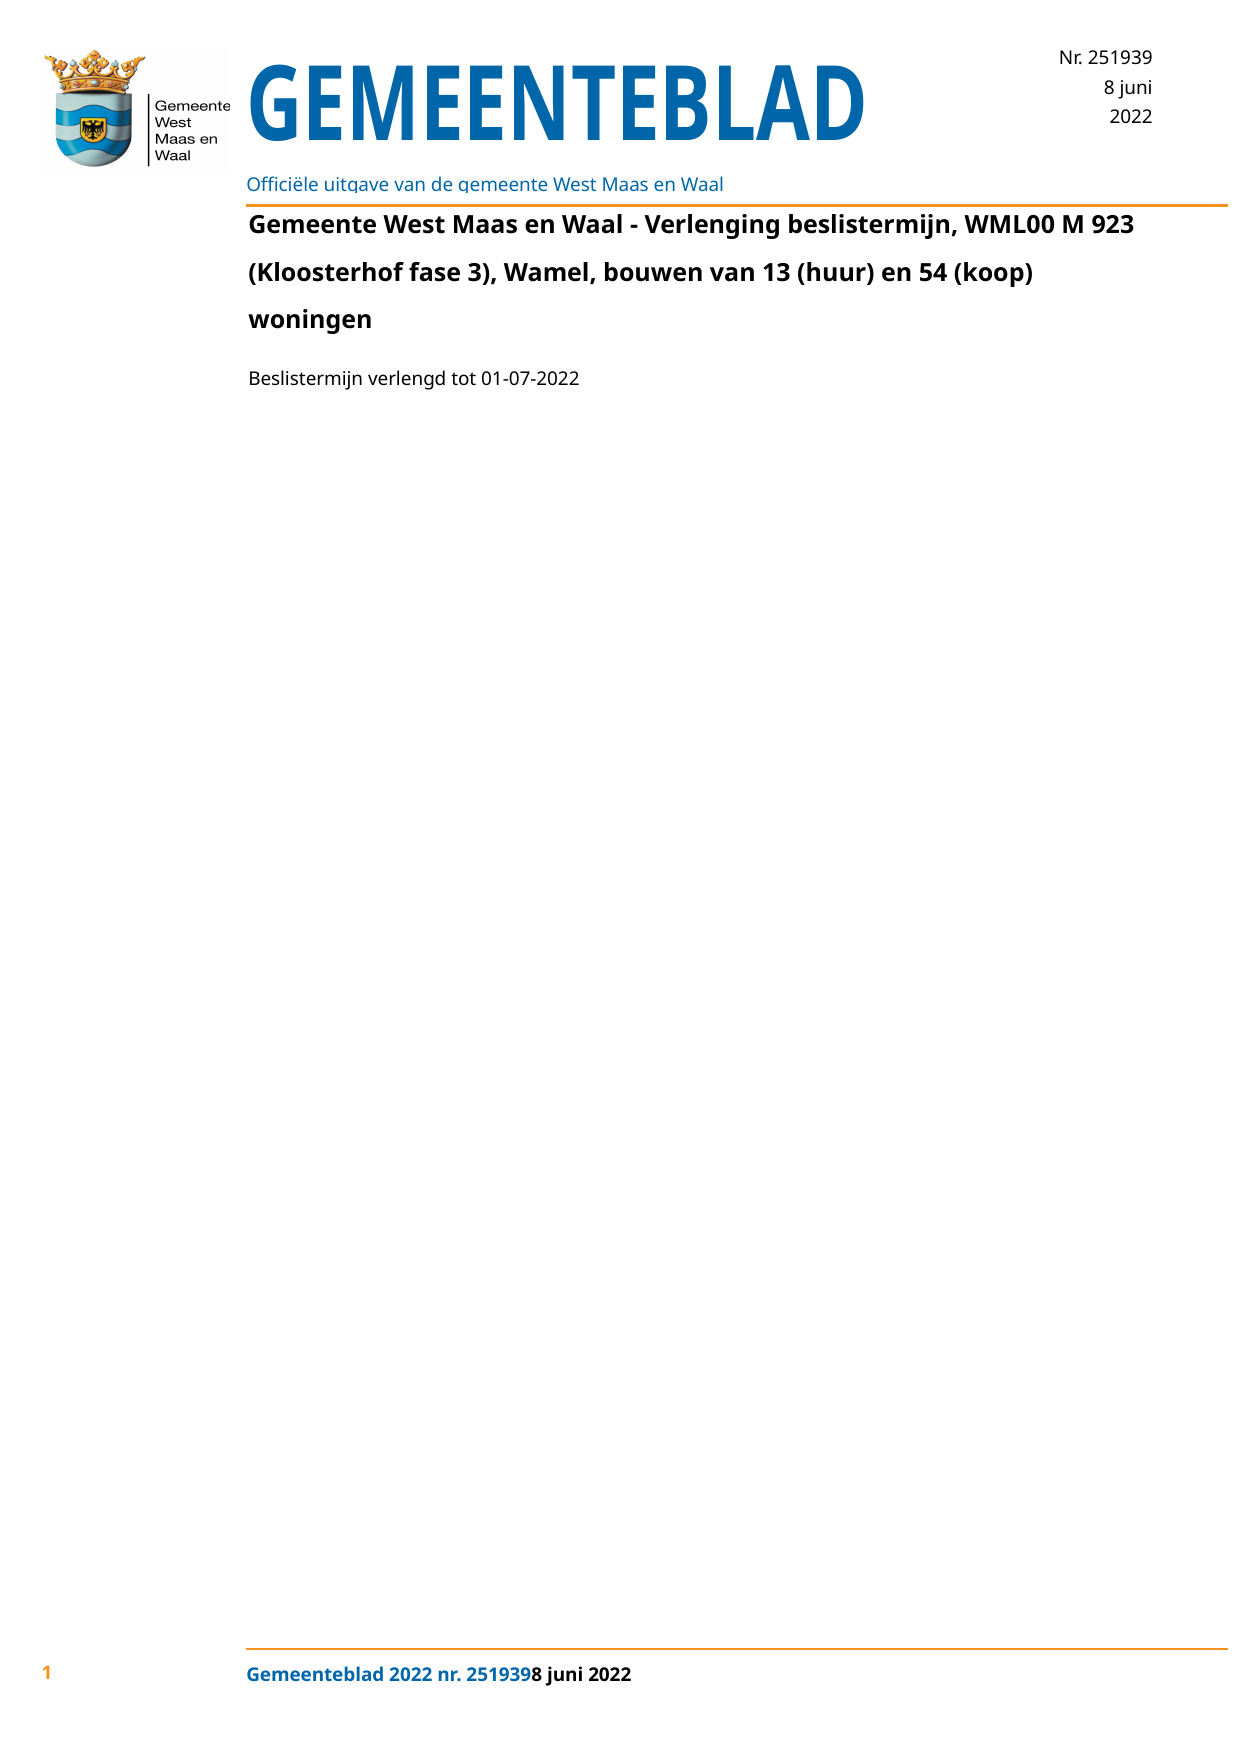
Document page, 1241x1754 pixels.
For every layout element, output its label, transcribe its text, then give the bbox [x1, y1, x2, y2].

picture [41, 47, 231, 172]
text Beslistermijn verlengd tot 01-07-2022 [248, 366, 1152, 391]
text Gemeente West Maas en Waal - Verlenging beslistermijn, WML00 M 923 (Kloosterhof fase 3), Wamel, bouwen van 13 (huur) en 54 (koop) woningen [248, 207, 1152, 336]
